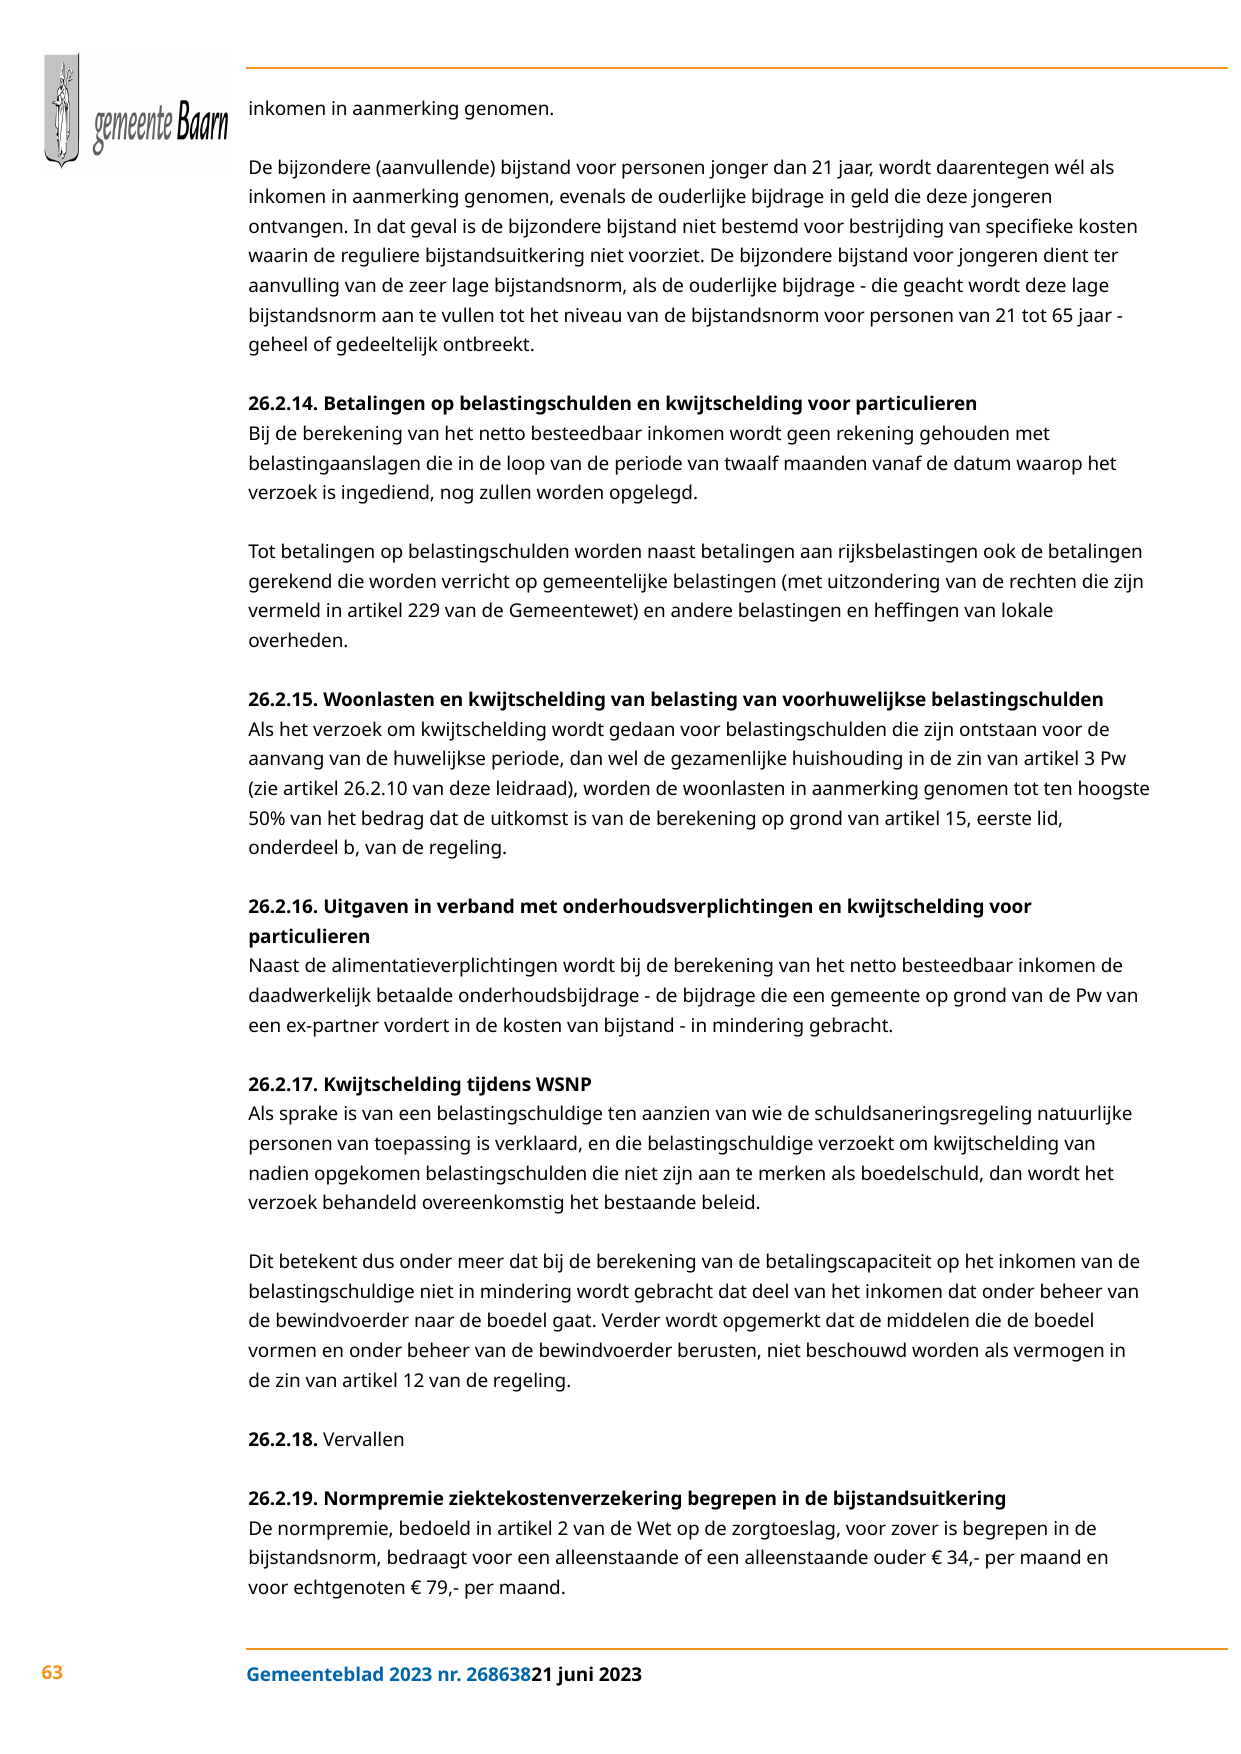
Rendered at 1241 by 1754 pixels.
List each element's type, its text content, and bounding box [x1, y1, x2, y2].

text Naast de alimentatieverplichtingen wordt bij de berekening van het netto besteedbaar inkomen de daadwerkelijk betaalde onderhoudsbijdrage - de bijdrage die een gemeente op grond van de Pw van een ex-partner vordert in de kosten van bijstand - in mindering gebracht. [248, 953, 1152, 1038]
text Dit betekent dus onder meer dat bij de berekening van de betalingscapaciteit op het inkomen van de belastingschuldige niet in mindering wordt gebracht dat deel van het inkomen dat onder beheer van de bewindvoerder naar de boedel gaat. Verder wordt opgemerkt dat de middelen die de boedel vormen en onder beheer van de bewindvoerder berusten, niet beschouwd worden als vermogen in de zin van artikel 12 van de regeling. [248, 1248, 1152, 1393]
text De bijzondere (aanvullende) bijstand voor personen jonger dan 21 jaar, wordt daarentegen wél als inkomen in aanmerking genomen, evenals de ouderlijke bijdrage in geld die deze jongeren ontvangen. In dat geval is de bijzondere bijstand niet bestemd voor bestrijding van specifieke kosten waarin de reguliere bijstandsuitkering niet voorziet. De bijzondere bijstand voor jongeren dient ter aanvulling van de zeer lage bijstandsnorm, als de ouderlijke bijdrage - die geacht wordt deze lage bijstandsnorm aan te vullen tot het niveau van de bijstandsnorm voor personen van 21 tot 65 jaar - geheel of gedeeltelijk ontbreekt. [248, 154, 1152, 357]
text 26.2.19. Normpremie ziektekostenverzekering begrepen in de bijstandsuitkering [248, 1485, 1152, 1511]
text 26.2.14. Betalingen op belastingschulden en kwijtschelding voor particulieren [248, 391, 1152, 416]
text 26.2.16. Uitgaven in verband met onderhoudsverplichtingen en kwijtschelding voor particulieren [248, 893, 1152, 949]
text Als het verzoek om kwijtschelding wordt gedaan voor belastingschulden die zijn ontstaan voor de aanvang van de huwelijkse periode, dan wel de gezamenlijke huishouding in de zin van artikel 3 Pw (zie artikel 26.2.10 van deze leidraad), worden de woonlasten in aanmerking genomen tot ten hoogste 50% van het bedrag dat de uitkomst is van de berekening op grond van artikel 15, eerste lid, onderdeel b, van de regeling. [248, 716, 1152, 860]
text Tot betalingen op belastingschulden worden naast betalingen aan rijksbelastingen ook de betalingen gerekend die worden verricht op gemeentelijke belastingen (met uitzondering van de rechten die zijn vermeld in artikel 229 van de Gemeentewet) en andere belastingen en heffingen van lokale overheden. [248, 538, 1152, 653]
text 26.2.17. Kwijtschelding tijdens WSNP [248, 1071, 1152, 1097]
picture [41, 47, 231, 172]
text Bij de berekening van het netto besteedbaar inkomen wordt geen rekening gehouden met belastingaanslagen die in de loop van de periode van twaalf maanden vanaf de datum waarop het verzoek is ingediend, nog zullen worden opgelegd. [248, 420, 1152, 505]
text 26.2.18. Vervallen [248, 1426, 1152, 1452]
text De normpremie, bedoeld in artikel 2 van de Wet op de zorgtoeslag, voor zover is begrepen in de bijstandsnorm, bedraagt voor een alleenstaande of een alleenstaande ouder € 34,- per maand en voor echtgenoten € 79,- per maand. [248, 1515, 1152, 1600]
text 26.2.15. Woonlasten en kwijtschelding van belasting van voorhuwelijkse belastingschulden [248, 686, 1152, 712]
text inkomen in aanmerking genomen. [248, 95, 1152, 121]
text Als sprake is van een belastingschuldige ten aanzien van wie de schuldsaneringsregeling natuurlijke personen van toepassing is verklaard, en die belastingschuldige verzoekt om kwijtschelding van nadien opgekomen belastingschulden die niet zijn aan te merken als boedelschuld, dan wordt het verzoek behandeld overeenkomstig het bestaande beleid. [248, 1101, 1152, 1215]
